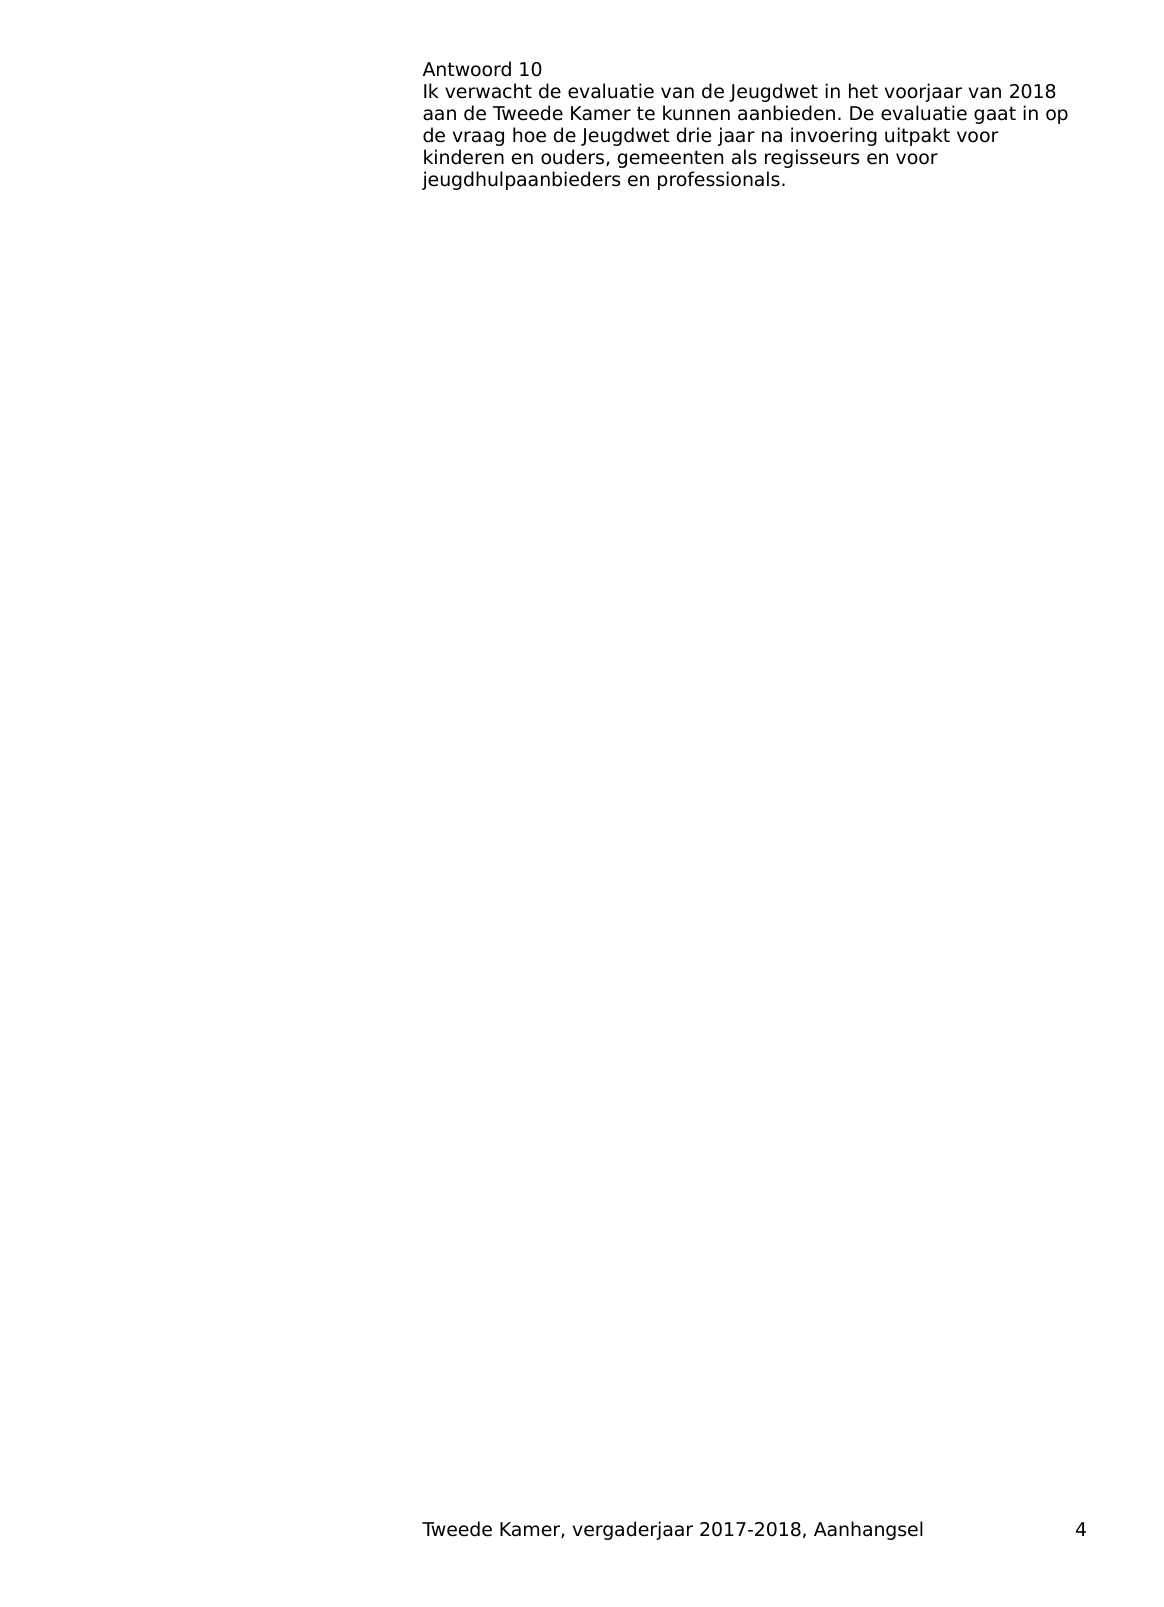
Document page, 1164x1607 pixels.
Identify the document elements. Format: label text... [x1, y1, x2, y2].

text Ik verwacht de evaluatie van de Jeugdwet in het voorjaar van 2018 aan de Tweede Kamer te kunnen aanbieden. De evaluatie gaat in op de vraag hoe de Jeugdwet drie jaar na invoering uitpakt voor kinderen en ouders, gemeenten als regisseurs en voor jeugdhulpaanbieders en professionals. [422, 81, 1087, 191]
text Antwoord 10 [422, 59, 1087, 81]
